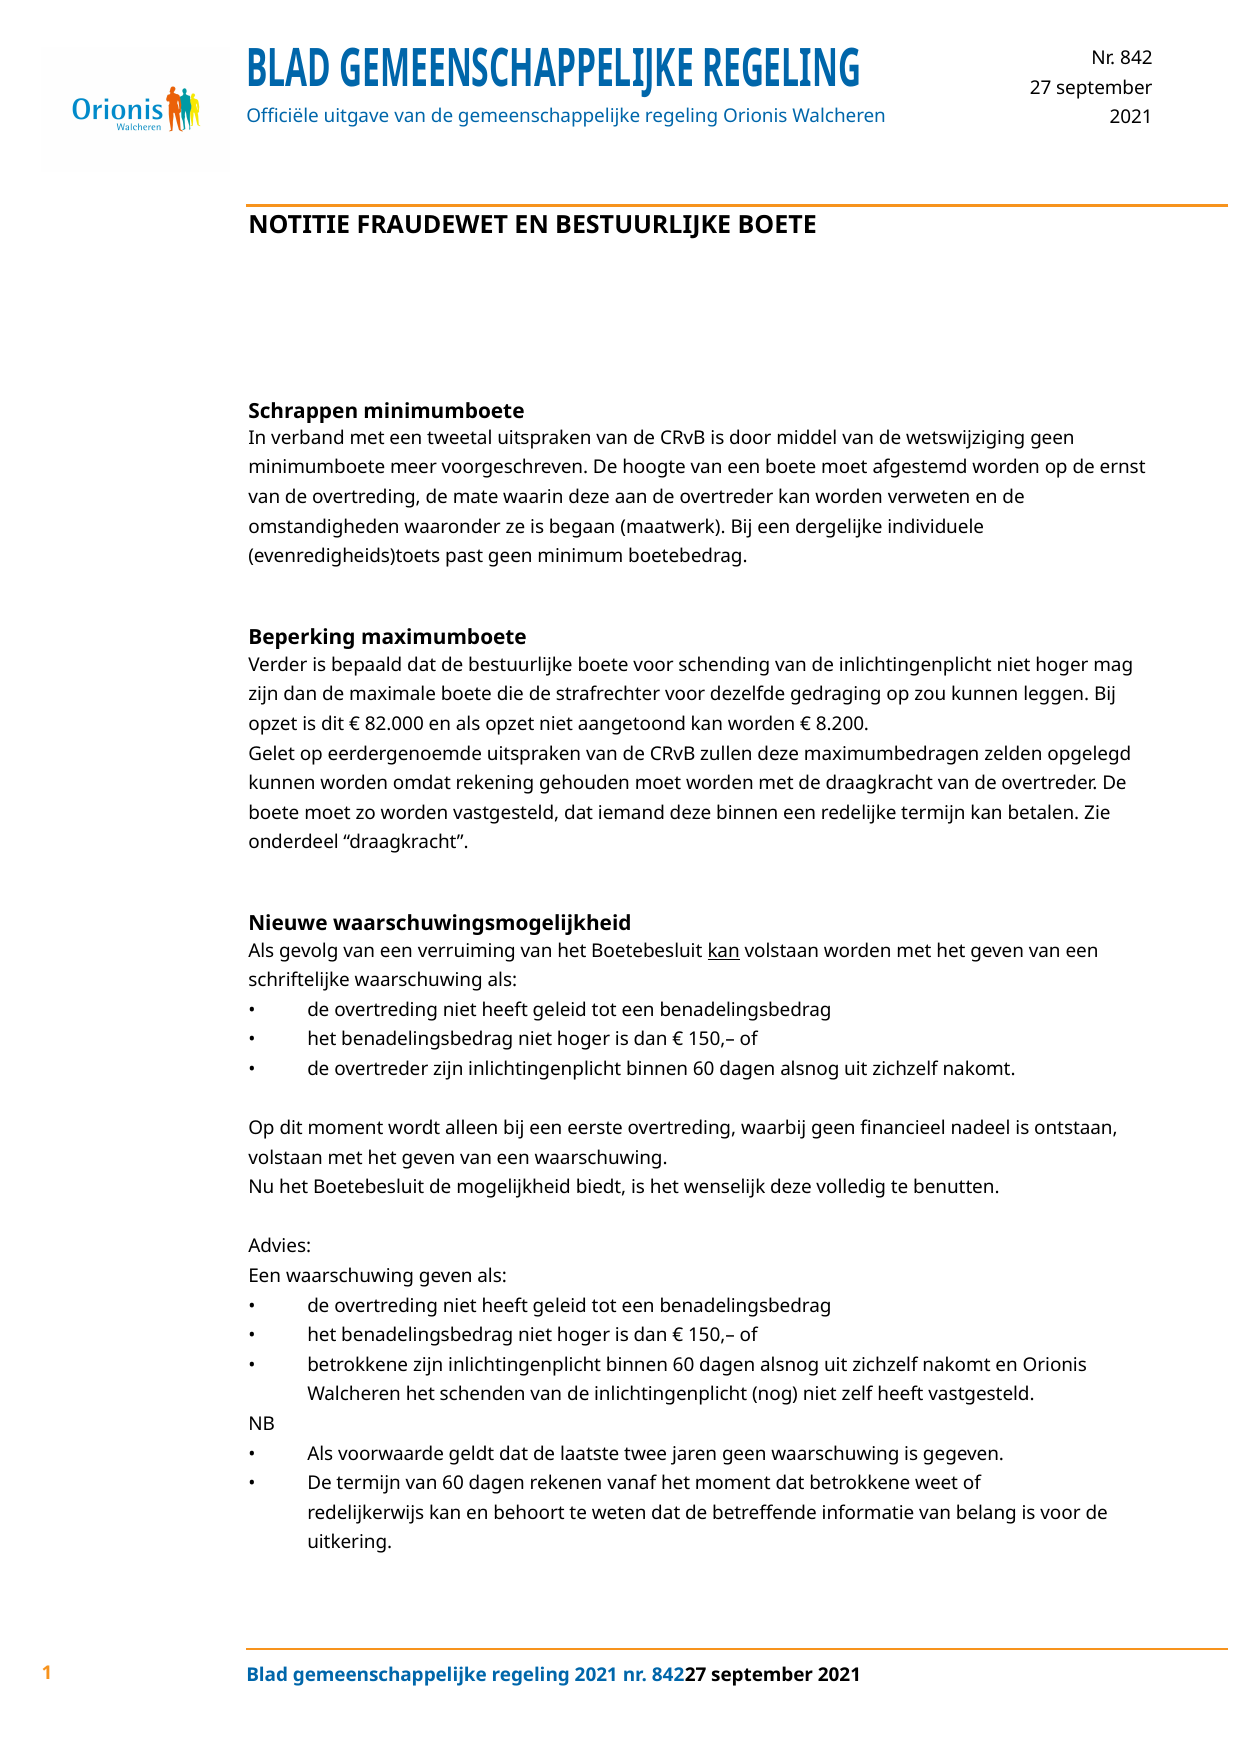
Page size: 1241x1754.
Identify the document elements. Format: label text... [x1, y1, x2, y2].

text Nu het Boetebesluit de mogelijkheid biedt, is het wenselijk deze volledig te benutten. [248, 1173, 1152, 1199]
text NOTITIE FRAUDEWET EN BESTUURLIJKE BOETE [248, 207, 1152, 241]
list het benadelingsbedrag niet hoger is dan € 150,– of [248, 1321, 1152, 1347]
list de overtreding niet heeft geleid tot een benadelingsbedrag [248, 996, 1152, 1022]
list het benadelingsbedrag niet hoger is dan € 150,– of [248, 1026, 1152, 1051]
list betrokkene zijn inlichtingenplicht binnen 60 dagen alsnog uit zichzelf nakomt en Orionis [248, 1351, 1152, 1377]
text Een waarschuwing geven als: [248, 1262, 1152, 1288]
text NB [248, 1410, 1152, 1436]
list De termijn van 60 dagen rekenen vanaf het moment dat betrokkene weet of [248, 1469, 1152, 1495]
text Gelet op eerdergenoemde uitspraken van de CRvB zullen deze maximumbedragen zelden opgelegd kunnen worden omdat rekening gehouden moet worden met de draagkracht van de overtreder. De boete moet zo worden vastgesteld, dat iemand deze binnen een redelijke termijn kan betalen. Zie onderdeel “draagkracht”. [248, 740, 1152, 854]
text Als gevolg van een verruiming van het Boetebesluit kan volstaan worden met het geven van een schriftelijke waarschuwing als: [248, 937, 1152, 992]
picture [41, 47, 231, 172]
text Verder is bepaald dat de bestuurlijke boete voor schending van de inlichtingenplicht niet hoger mag zijn dan de maximale boete die de strafrechter voor dezelfde gedraging op zou kunnen leggen. Bij opzet is dit € 82.000 en als opzet niet aangetoond kan worden € 8.200. [248, 651, 1152, 736]
text Nieuwe waarschuwingsmogelijkheid [248, 908, 1152, 937]
text Advies: [248, 1233, 1152, 1258]
list redelijkerwijs kan en behoort te weten dat de betreffende informatie van belang is voor de uitkering. [248, 1499, 1152, 1554]
list de overtreding niet heeft geleid tot een benadelingsbedrag [248, 1292, 1152, 1318]
text Beperking maximumboete [248, 622, 1152, 651]
text In verband met een tweetal uitspraken van de CRvB is door middel van de wetswijziging geen minimumboete meer voorgeschreven. De hoogte van een boete moet afgestemd worden op de ernst van de overtreding, de mate waarin deze aan de overtreder kan worden verweten en de omstandigheden waaronder ze is begaan (maatwerk). Bij een dergelijke individuele (evenredigheids)toets past geen minimum boetebedrag. [248, 424, 1152, 568]
list de overtreder zijn inlichtingenplicht binnen 60 dagen alsnog uit zichzelf nakomt. [248, 1055, 1152, 1081]
list Als voorwaarde geldt dat de laatste twee jaren geen waarschuwing is gegeven. [248, 1440, 1152, 1466]
list Walcheren het schenden van de inlichtingenplicht (nog) niet zelf heeft vastgesteld. [248, 1381, 1152, 1406]
text Schrappen minimumboete [248, 396, 1152, 424]
text Op dit moment wordt alleen bij een eerste overtreding, waarbij geen financieel nadeel is ontstaan, volstaan met het geven van een waarschuwing. [248, 1114, 1152, 1170]
